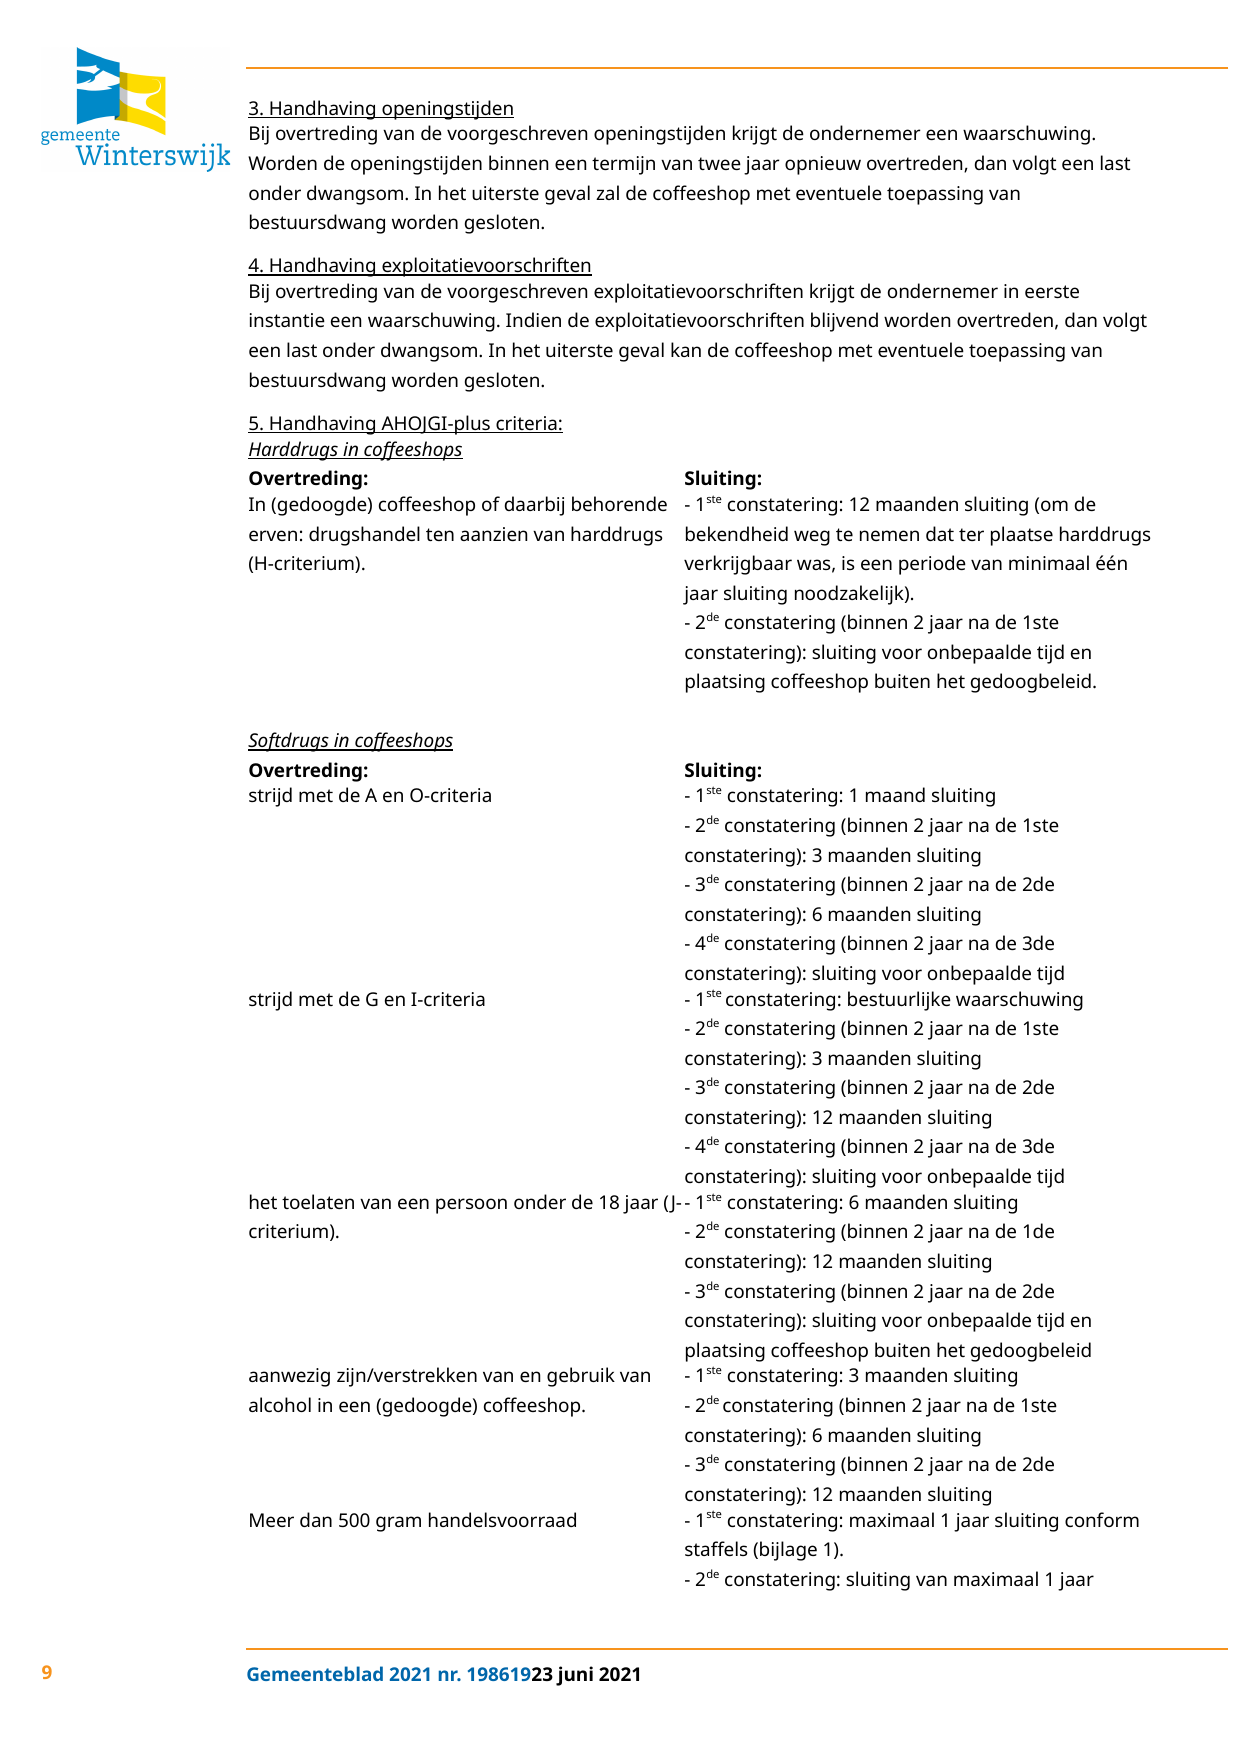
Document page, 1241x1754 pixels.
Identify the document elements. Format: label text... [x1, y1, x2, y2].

table_cell Meer dan 500 gram handelsvoorraad [248, 1507, 684, 1592]
table_cell - 1ste constatering: 6 maanden sluiting - 2de constatering (binnen 2 jaar na de 1de constatering): 12 maanden sluiting - 3de constatering (binnen 2 jaar na de 2de constatering): sluiting voor onbepaalde tijd en plaatsing coffeeshop buiten het gedoogbeleid [684, 1189, 1152, 1363]
table_cell - 1ste constatering: 3 maanden sluiting - 2de constatering (binnen 2 jaar na de 1ste constatering): 6 maanden sluiting - 3de constatering (binnen 2 jaar na de 2de constatering): 12 maanden sluiting [684, 1363, 1152, 1507]
table_header Overtreding: [248, 757, 684, 783]
text 5. Handhaving AHOJGI-plus criteria: [248, 410, 1152, 436]
text Harddrugs in coffeeshops [248, 436, 1152, 461]
table_cell het toelaten van een persoon onder de 18 jaar (J-criterium). [248, 1189, 684, 1363]
text 3. Handhaving openingstijden [248, 95, 1152, 121]
table_cell strijd met de A en O-criteria [248, 783, 684, 986]
table_header Overtreding: [248, 465, 684, 491]
table_cell In (gedoogde) coffeeshop of daarbij behorende erven: drugshandel ten aanzien van harddrugs (H-criterium). [248, 491, 684, 694]
text 4. Handhaving exploitatievoorschriften [248, 252, 1152, 278]
table_header Sluiting: [684, 465, 1152, 491]
text Softdrugs in coffeeshops [248, 727, 1152, 753]
table_cell - 1ste constatering: 12 maanden sluiting (om de bekendheid weg te nemen dat ter plaatse harddrugs verkrijgbaar was, is een periode van minimaal één jaar sluiting noodzakelijk). - 2de constatering (binnen 2 jaar na de 1ste constatering): sluiting voor onbepaalde tijd en plaatsing coffeeshop buiten het gedoogbeleid. [684, 491, 1152, 694]
table_header Sluiting: [684, 757, 1152, 783]
text Bij overtreding van de voorgeschreven openingstijden krijgt de ondernemer een waarschuwing. Worden de openingstijden binnen een termijn van twee jaar opnieuw overtreden, dan volgt een last onder dwangsom. In het uiterste geval zal de coffeeshop met eventuele toepassing van bestuursdwang worden gesloten. [248, 121, 1152, 235]
picture [41, 47, 231, 172]
table_cell strijd met de G en I-criteria [248, 986, 684, 1189]
table_cell - 1ste constatering: maximaal 1 jaar sluiting conform staffels (bijlage 1). - 2de constatering: sluiting van maximaal 1 jaar [684, 1507, 1152, 1592]
picture [225, 153, 231, 162]
table_cell - 1ste constatering: 1 maand sluiting - 2de constatering (binnen 2 jaar na de 1ste constatering): 3 maanden sluiting - 3de constatering (binnen 2 jaar na de 2de constatering): 6 maanden sluiting - 4de constatering (binnen 2 jaar na de 3de constatering): sluiting voor onbepaalde tijd [684, 783, 1152, 986]
table_cell - 1ste constatering: bestuurlijke waarschuwing - 2de constatering (binnen 2 jaar na de 1ste constatering): 3 maanden sluiting - 3de constatering (binnen 2 jaar na de 2de constatering): 12 maanden sluiting - 4de constatering (binnen 2 jaar na de 3de constatering): sluiting voor onbepaalde tijd [684, 986, 1152, 1189]
text Bij overtreding van de voorgeschreven exploitatievoorschriften krijgt de ondernemer in eerste instantie een waarschuwing. Indien de exploitatievoorschriften blijvend worden overtreden, dan volgt een last onder dwangsom. In het uiterste geval kan de coffeeshop met eventuele toepassing van bestuursdwang worden gesloten. [248, 278, 1152, 393]
table_cell aanwezig zijn/verstrekken van en gebruik van alcohol in een (gedoogde) coffeeshop. [248, 1363, 684, 1507]
